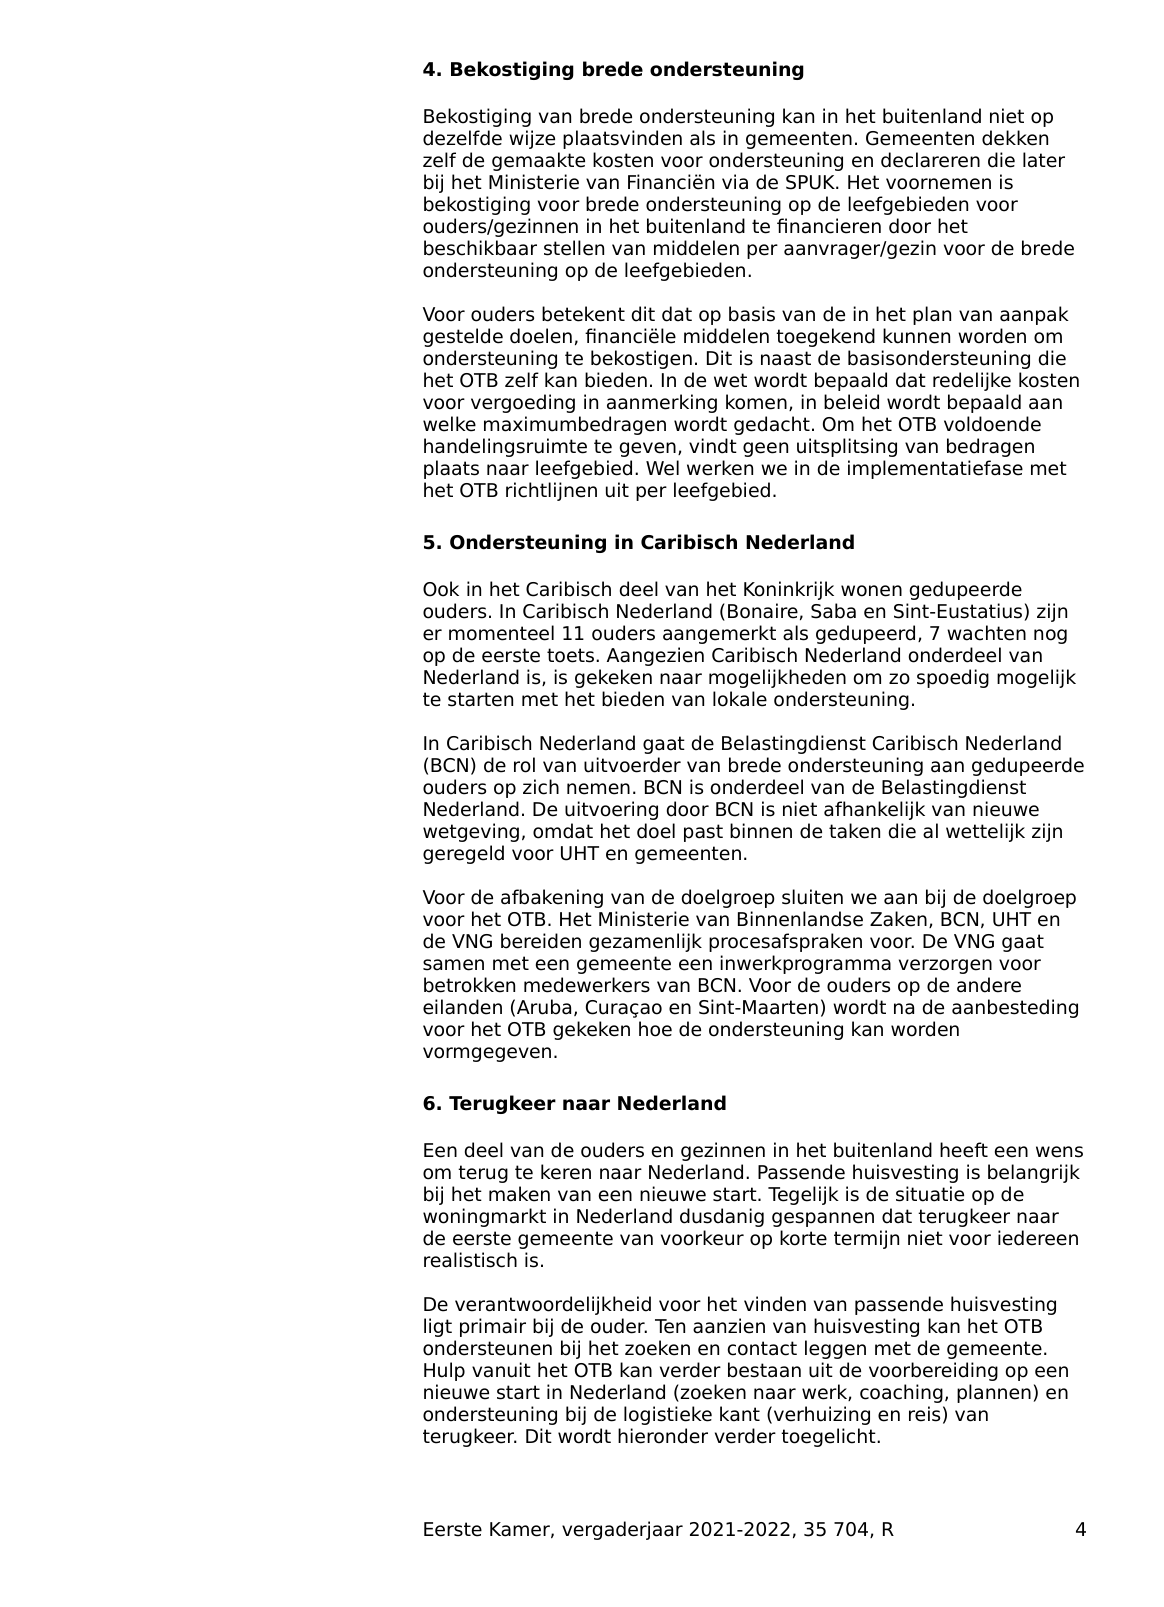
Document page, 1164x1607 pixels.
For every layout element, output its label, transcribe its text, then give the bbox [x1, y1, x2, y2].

subtitle 6. Terugkeer naar Nederland [422, 1093, 1087, 1115]
text In Caribisch Nederland gaat de Belastingdienst Caribisch Nederland (BCN) de rol van uitvoerder van brede ondersteuning aan gedupeerde ouders op zich nemen. BCN is onderdeel van de Belastingdienst Nederland. De uitvoering door BCN is niet afhankelijk van nieuwe wetgeving, omdat het doel past binnen de taken die al wettelijk zijn geregeld voor UHT en gemeenten. [422, 733, 1087, 865]
text Ook in het Caribisch deel van het Koninkrijk wonen gedupeerde ouders. In Caribisch Nederland (Bonaire, Saba en Sint-Eustatius) zijn er momenteel 11 ouders aangemerkt als gedupeerd, 7 wachten nog op de eerste toets. Aangezien Caribisch Nederland onderdeel van Nederland is, is gekeken naar mogelijkheden om zo spoedig mogelijk te starten met het bieden van lokale ondersteuning. [422, 579, 1087, 711]
text Voor de afbakening van de doelgroep sluiten we aan bij de doelgroep voor het OTB. Het Ministerie van Binnenlandse Zaken, BCN, UHT en de VNG bereiden gezamenlijk procesafspraken voor. De VNG gaat samen met een gemeente een inwerkprogramma verzorgen voor betrokken medewerkers van BCN. Voor de ouders op de andere eilanden (Aruba, Curaçao en Sint-Maarten) wordt na de aanbesteding voor het OTB gekeken hoe de ondersteuning kan worden vormgegeven. [422, 887, 1087, 1063]
text De verantwoordelijkheid voor het vinden van passende huisvesting ligt primair bij de ouder. Ten aanzien van huisvesting kan het OTB ondersteunen bij het zoeken en contact leggen met de gemeente. Hulp vanuit het OTB kan verder bestaan uit de voorbereiding op een nieuwe start in Nederland (zoeken naar werk, coaching, plannen) en ondersteuning bij de logistieke kant (verhuizing en reis) van terugkeer. Dit wordt hieronder verder toegelicht. [422, 1294, 1087, 1448]
subtitle 5. Ondersteuning in Caribisch Nederland [422, 532, 1087, 554]
text Voor ouders betekent dit dat op basis van de in het plan van aanpak gestelde doelen, financiële middelen toegekend kunnen worden om ondersteuning te bekostigen. Dit is naast de basisondersteuning die het OTB zelf kan bieden. In de wet wordt bepaald dat redelijke kosten voor vergoeding in aanmerking komen, in beleid wordt bepaald aan welke maximumbedragen wordt gedacht. Om het OTB voldoende handelingsruimte te geven, vindt geen uitsplitsing van bedragen plaats naar leefgebied. Wel werken we in de implementatiefase met het OTB richtlijnen uit per leefgebied. [422, 304, 1087, 502]
text Bekostiging van brede ondersteuning kan in het buitenland niet op dezelfde wijze plaatsvinden als in gemeenten. Gemeenten dekken zelf de gemaakte kosten voor ondersteuning en declareren die later bij het Ministerie van Financiën via de SPUK. Het voornemen is bekostiging voor brede ondersteuning op de leefgebieden voor ouders/gezinnen in het buitenland te financieren door het beschikbaar stellen van middelen per aanvrager/gezin voor de brede ondersteuning op de leefgebieden. [422, 106, 1087, 282]
subtitle 4. Bekostiging brede ondersteuning [422, 59, 1087, 81]
text Een deel van de ouders en gezinnen in het buitenland heeft een wens om terug te keren naar Nederland. Passende huisvesting is belangrijk bij het maken van een nieuwe start. Tegelijk is de situatie op de woningmarkt in Nederland dusdanig gespannen dat terugkeer naar de eerste gemeente van voorkeur op korte termijn niet voor iedereen realistisch is. [422, 1140, 1087, 1272]
